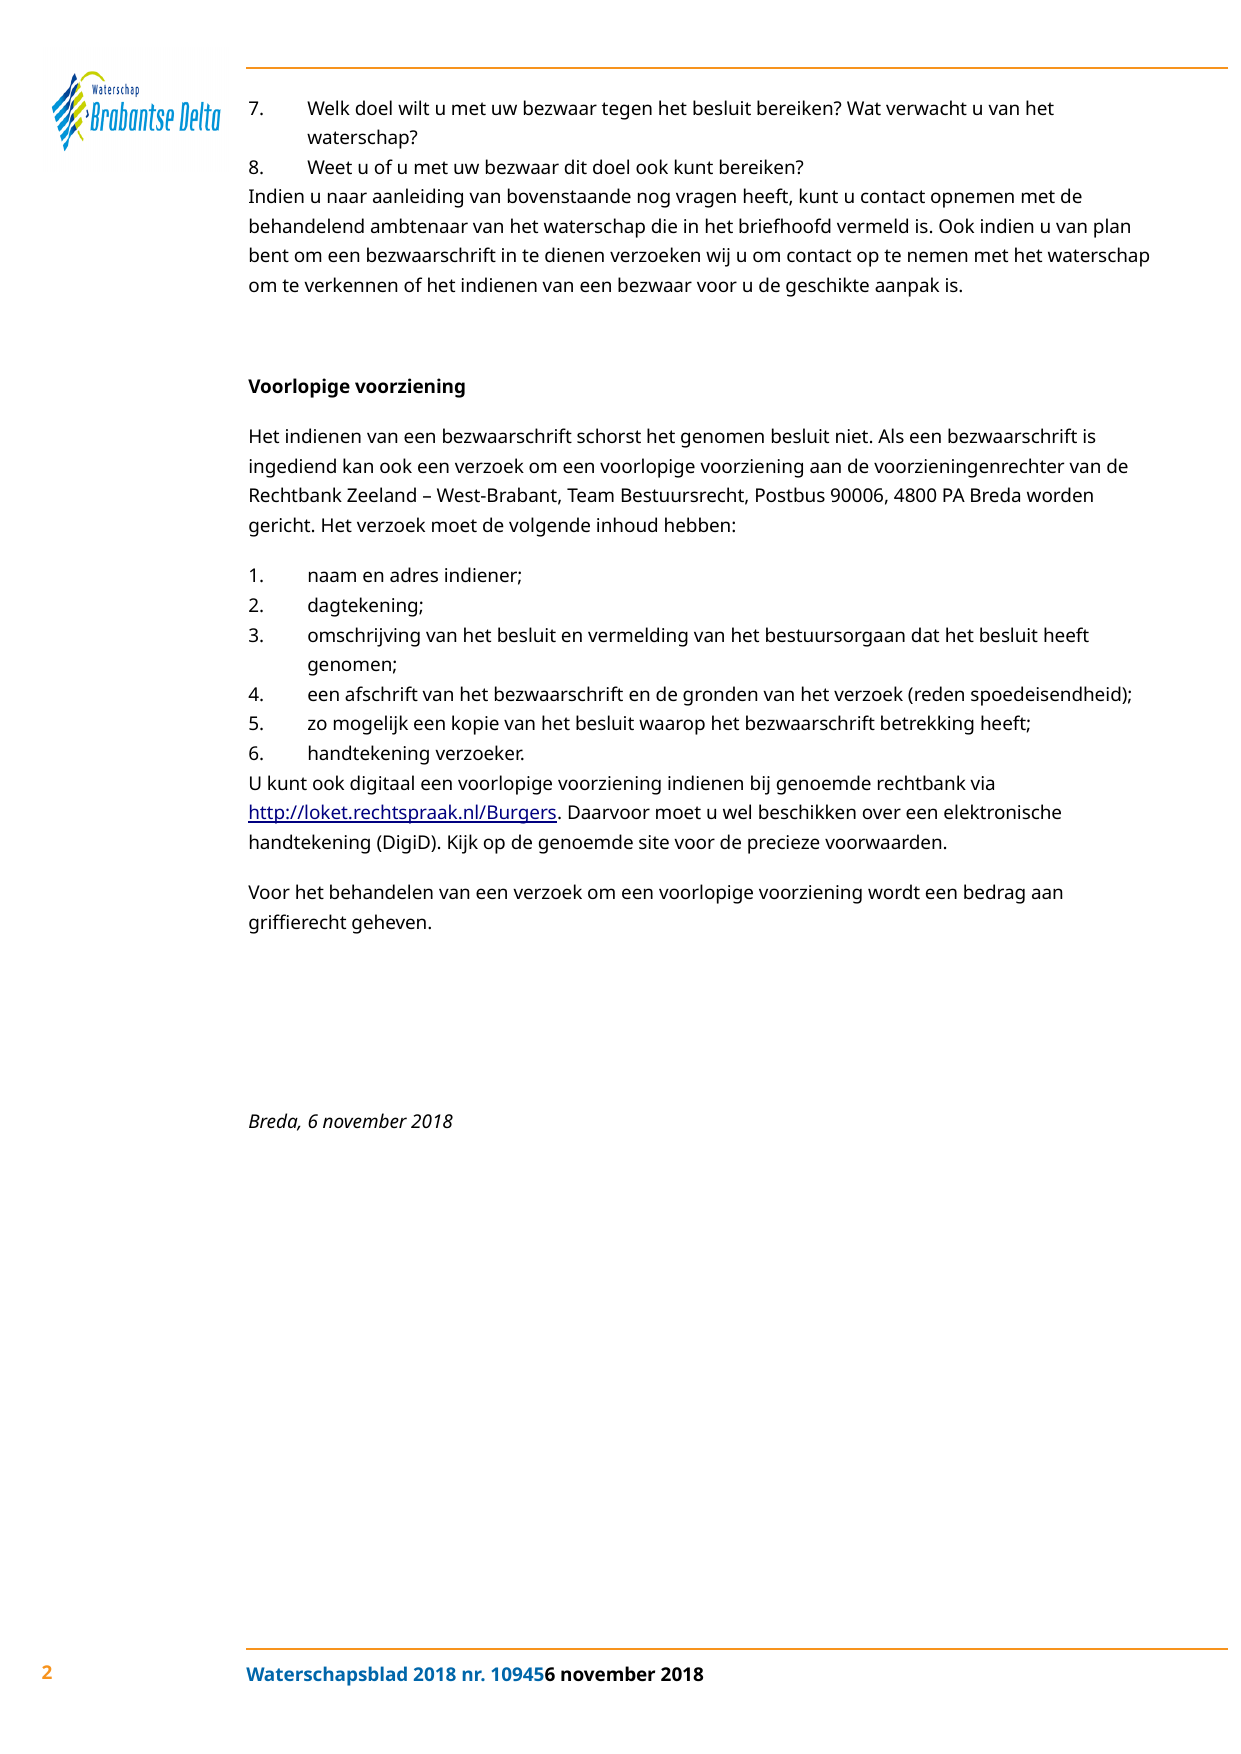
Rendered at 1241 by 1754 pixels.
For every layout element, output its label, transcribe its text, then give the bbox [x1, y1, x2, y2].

list omschrijving van het besluit en vermelding van het bestuursorgaan dat het besluit heeft genomen; [248, 622, 1152, 677]
list naam en adres indiener; [248, 563, 1152, 588]
text Voor het behandelen van een verzoek om een voorlopige voorziening wordt een bedrag aan griffierecht geheven. [248, 879, 1152, 935]
list een afschrift van het bezwaarschrift en de gronden van het verzoek (reden spoedeisendheid); [248, 681, 1152, 707]
text U kunt ook digitaal een voorlopige voorziening indienen bij genoemde rechtbank via http://loket.rechtspraak.nl/Burgers. Daarvoor moet u wel beschikken over een elektronische handtekening (DigiD). Kijk op de genoemde site voor de precieze voorwaarden. [248, 770, 1152, 855]
text Breda, 6 november 2018 [248, 1108, 1152, 1134]
list handtekening verzoeker. [248, 740, 1152, 766]
picture [41, 47, 231, 172]
list Weet u of u met uw bezwaar dit doel ook kunt bereiken? [248, 154, 1152, 180]
text Voorlopige voorziening [248, 373, 1152, 399]
text Indien u naar aanleiding van bovenstaande nog vragen heeft, kunt u contact opnemen met de behandelend ambtenaar van het waterschap die in het briefhoofd vermeld is. Ook indien u van plan bent om een bezwaarschrift in te dienen verzoeken wij u om contact op te nemen met het waterschap om te verkennen of het indienen van een bezwaar voor u de geschikte aanpak is. [248, 183, 1152, 298]
list dagtekening; [248, 592, 1152, 618]
list Welk doel wilt u met uw bezwaar tegen het besluit bereiken? Wat verwacht u van het waterschap? [248, 95, 1152, 150]
list zo mogelijk een kopie van het besluit waarop het bezwaarschrift betrekking heeft; [248, 711, 1152, 736]
text Het indienen van een bezwaarschrift schorst het genomen besluit niet. Als een bezwaarschrift is ingediend kan ook een verzoek om een voorlopige voorziening aan de voorzieningenrechter van de Rechtbank Zeeland – West-Brabant, Team Bestuursrecht, Postbus 90006, 4800 PA Breda worden gericht. Het verzoek moet de volgende inhoud hebben: [248, 423, 1152, 538]
